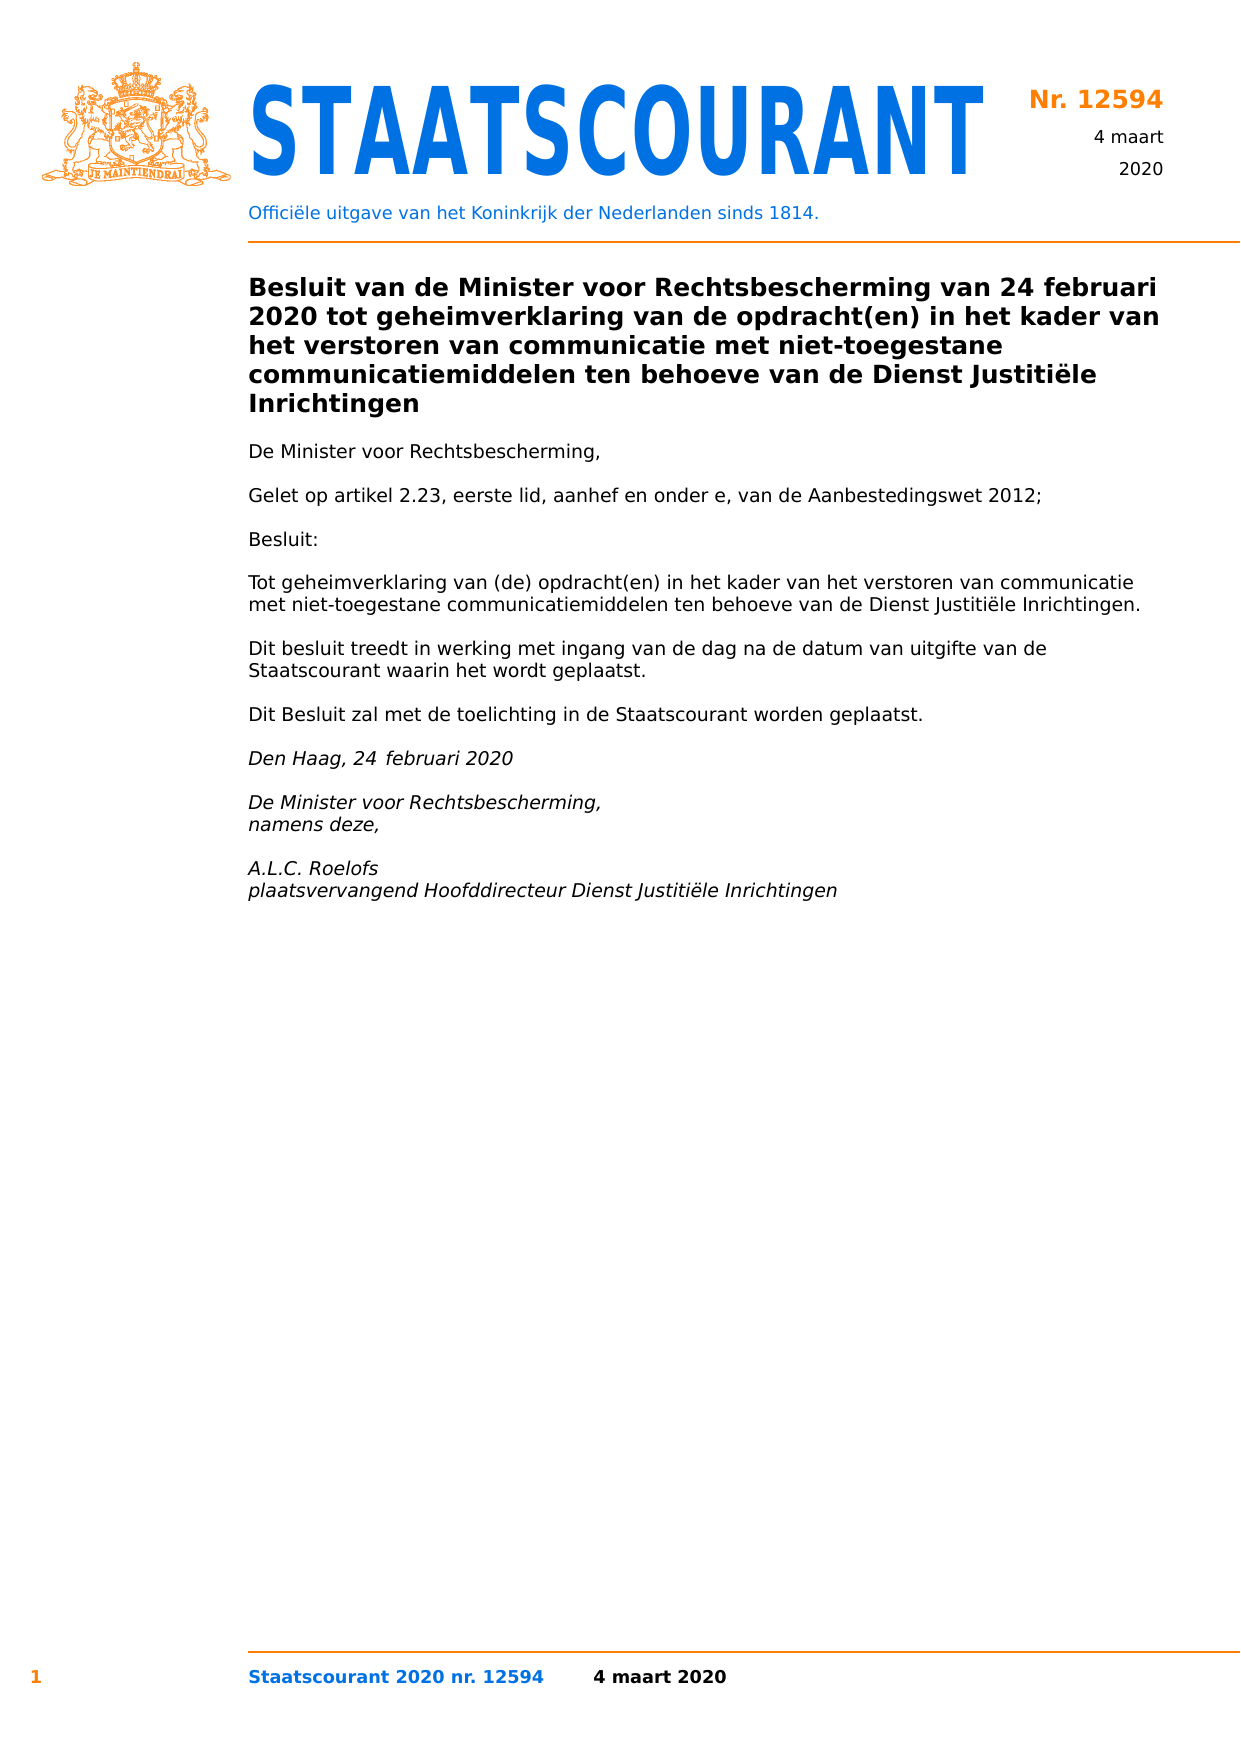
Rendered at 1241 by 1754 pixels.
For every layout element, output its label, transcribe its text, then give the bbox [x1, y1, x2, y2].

table_header Nr. 12594 [998, 62, 1240, 121]
text De Minister voor Rechtsbescherming, [248, 441, 1163, 463]
text Gelet op artikel 2.23, eerste lid, aanhef en onder e, van de Aanbestedingswet 2012; [248, 484, 1163, 507]
text De Minister voor Rechtsbescherming, namens deze, A.L.C. Roelofs plaatsvervangend Hoofddirecteur Dienst Justitiële Inrichtingen [248, 792, 1163, 902]
text Besluit: [248, 528, 1163, 550]
subtitle Besluit van de Minister voor Rechtsbescherming van 24 februari 2020 tot geheimverklaring van de opdracht(en) in het kader van het verstoren van communicatie met niet-toegestane communicatiemiddelen ten behoeve van de Dienst Justitiële Inrichtingen [248, 273, 1163, 419]
text Den Haag, 24 februari 2020 [248, 748, 1163, 770]
picture [41, 62, 231, 186]
table_cell Officiële uitgave van het Koninkrijk der Nederlanden sinds 1814. [248, 203, 1240, 241]
table_cell 4 maart [998, 121, 1240, 153]
text Dit Besluit zal met de toelichting in de Staatscourant worden geplaatst. [248, 704, 1163, 726]
table_header STAATSCOURANT [248, 62, 998, 203]
text Dit besluit treedt in werking met ingang van de dag na de datum van uitgifte van de Staatscourant waarin het wordt geplaatst. [248, 638, 1163, 682]
text Tot geheimverklaring van (de) opdracht(en) in het kader van het verstoren van communicatie met niet-toegestane communicatiemiddelen ten behoeve van de Dienst Justitiële Inrichtingen. [248, 572, 1163, 616]
table_cell 2020 [998, 153, 1240, 203]
table_header [25, 62, 248, 241]
